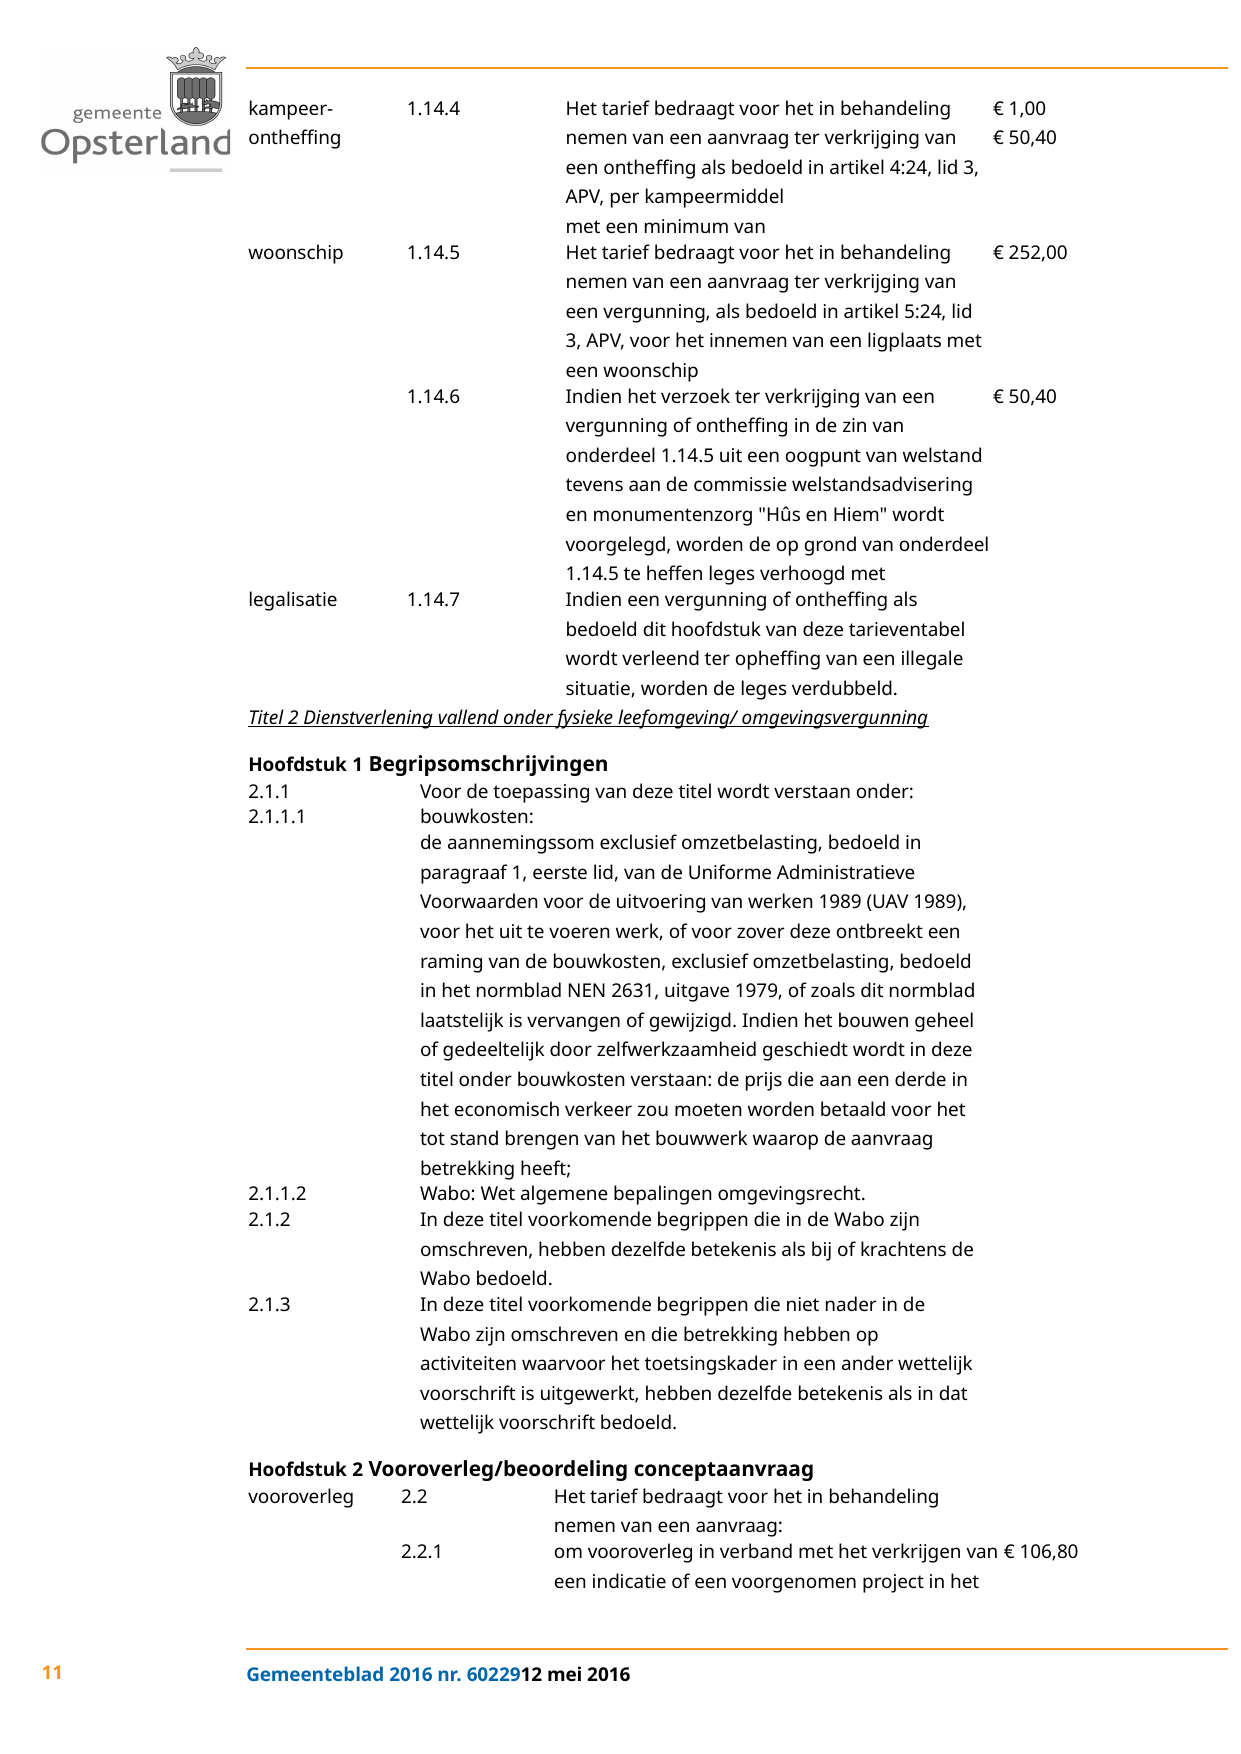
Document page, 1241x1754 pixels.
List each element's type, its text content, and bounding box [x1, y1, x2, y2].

table_cell 2.1.1.2 [248, 1181, 420, 1206]
table_cell [248, 1539, 401, 1594]
table_cell Indien het verzoek ter verkrijging van een vergunning of ontheffing in de zin van onderdeel 1.14.5 uit een oogpunt van welstand tevens aan de commissie welstandsadvisering en monumentenzorg "Hûs en Hiem" wordt voorgelegd, worden de op grond van onderdeel 1.14.5 te heffen leges verhoogd met [565, 383, 993, 586]
table_cell 2.2.1 [401, 1539, 554, 1594]
table_cell 1.14.7 [407, 586, 565, 701]
table_cell legalisatie [248, 586, 407, 701]
table_cell kampeer- ontheffing [248, 95, 407, 239]
table_cell € 252,00 [993, 239, 1152, 383]
table_cell Het tarief bedraagt voor het in behandeling nemen van een aanvraag ter verkrijging van een ontheffing als bedoeld in artikel 4:24, lid 3, APV, per kampeermiddel met een minimum van [565, 95, 993, 239]
table_cell 1.14.5 [407, 239, 565, 383]
table_cell € 50,40 [993, 383, 1152, 586]
table_header [980, 778, 1152, 804]
table_header [999, 1483, 1152, 1538]
table_cell [248, 830, 420, 1181]
table_cell € 1,00 € 50,40 [993, 95, 1152, 239]
table_cell 1.14.4 [407, 95, 565, 239]
text Titel 2 Dienstverlening vallend onder fysieke leefomgeving/ omgevingsvergunning [248, 704, 1152, 729]
table_cell 2.1.2 [248, 1206, 420, 1291]
table_cell om vooroverleg in verband met het verkrijgen van een indicatie of een voorgenomen project in het [554, 1539, 999, 1594]
table_cell [980, 1206, 1152, 1291]
table_cell [980, 804, 1152, 829]
table_cell [980, 1291, 1152, 1435]
table_header vooroverleg [248, 1483, 401, 1538]
table_cell In deze titel voorkomende begrippen die in de Wabo zijn omschreven, hebben dezelfde betekenis als bij of krachtens de Wabo bedoeld. [420, 1206, 980, 1291]
table_header Het tarief bedraagt voor het in behandeling nemen van een aanvraag: [554, 1483, 999, 1538]
table_cell [980, 1181, 1152, 1206]
table_cell 2.1.3 [248, 1291, 420, 1435]
table_cell Wabo: Wet algemene bepalingen omgevingsrecht. [420, 1181, 980, 1206]
table_cell [980, 830, 1152, 1181]
table_header 2.2 [401, 1483, 554, 1538]
table_header Voor de toepassing van deze titel wordt verstaan onder: [420, 778, 980, 804]
table_cell Het tarief bedraagt voor het in behandeling nemen van een aanvraag ter verkrijging van een vergunning, als bedoeld in artikel 5:24, lid 3, APV, voor het innemen van een ligplaats met een woonschip [565, 239, 993, 383]
table_cell € 106,80 [999, 1539, 1152, 1594]
picture [41, 47, 231, 172]
table_cell bouwkosten: [420, 804, 980, 829]
table_header 2.1.1 [248, 778, 420, 804]
table_cell de aannemingssom exclusief omzetbelasting, bedoeld in paragraaf 1, eerste lid, van de Uniforme Administratieve Voorwaarden voor de uitvoering van werken 1989 (UAV 1989), voor het uit te voeren werk, of voor zover deze ontbreekt een raming van de bouwkosten, exclusief omzetbelasting, bedoeld in het normblad NEN 2631, uitgave 1979, of zoals dit normblad laatstelijk is vervangen of gewijzigd. Indien het bouwen geheel of gedeeltelijk door zelfwerkzaamheid geschiedt wordt in deze titel onder bouwkosten verstaan: de prijs die aan een derde in het economisch verkeer zou moeten worden betaald voor het tot stand brengen van het bouwwerk waarop de aanvraag betrekking heeft; [420, 830, 980, 1181]
table_cell 1.14.6 [407, 383, 565, 586]
table_cell woonschip [248, 239, 407, 383]
table_cell 2.1.1.1 [248, 804, 420, 829]
text Hoofdstuk 1 Begripsomschrijvingen [248, 749, 1152, 778]
table_cell Indien een vergunning of ontheffing als bedoeld dit hoofdstuk van deze tarieventabel wordt verleend ter opheffing van een illegale situatie, worden de leges verdubbeld. [565, 586, 993, 701]
table_cell [248, 383, 407, 586]
table_cell [993, 586, 1152, 701]
table_cell In deze titel voorkomende begrippen die niet nader in de Wabo zijn omschreven en die betrekking hebben op activiteiten waarvoor het toetsingskader in een ander wettelijk voorschrift is uitgewerkt, hebben dezelfde betekenis als in dat wettelijk voorschrift bedoeld. [420, 1291, 980, 1435]
text Hoofdstuk 2 Vooroverleg/beoordeling conceptaanvraag [248, 1454, 1152, 1483]
